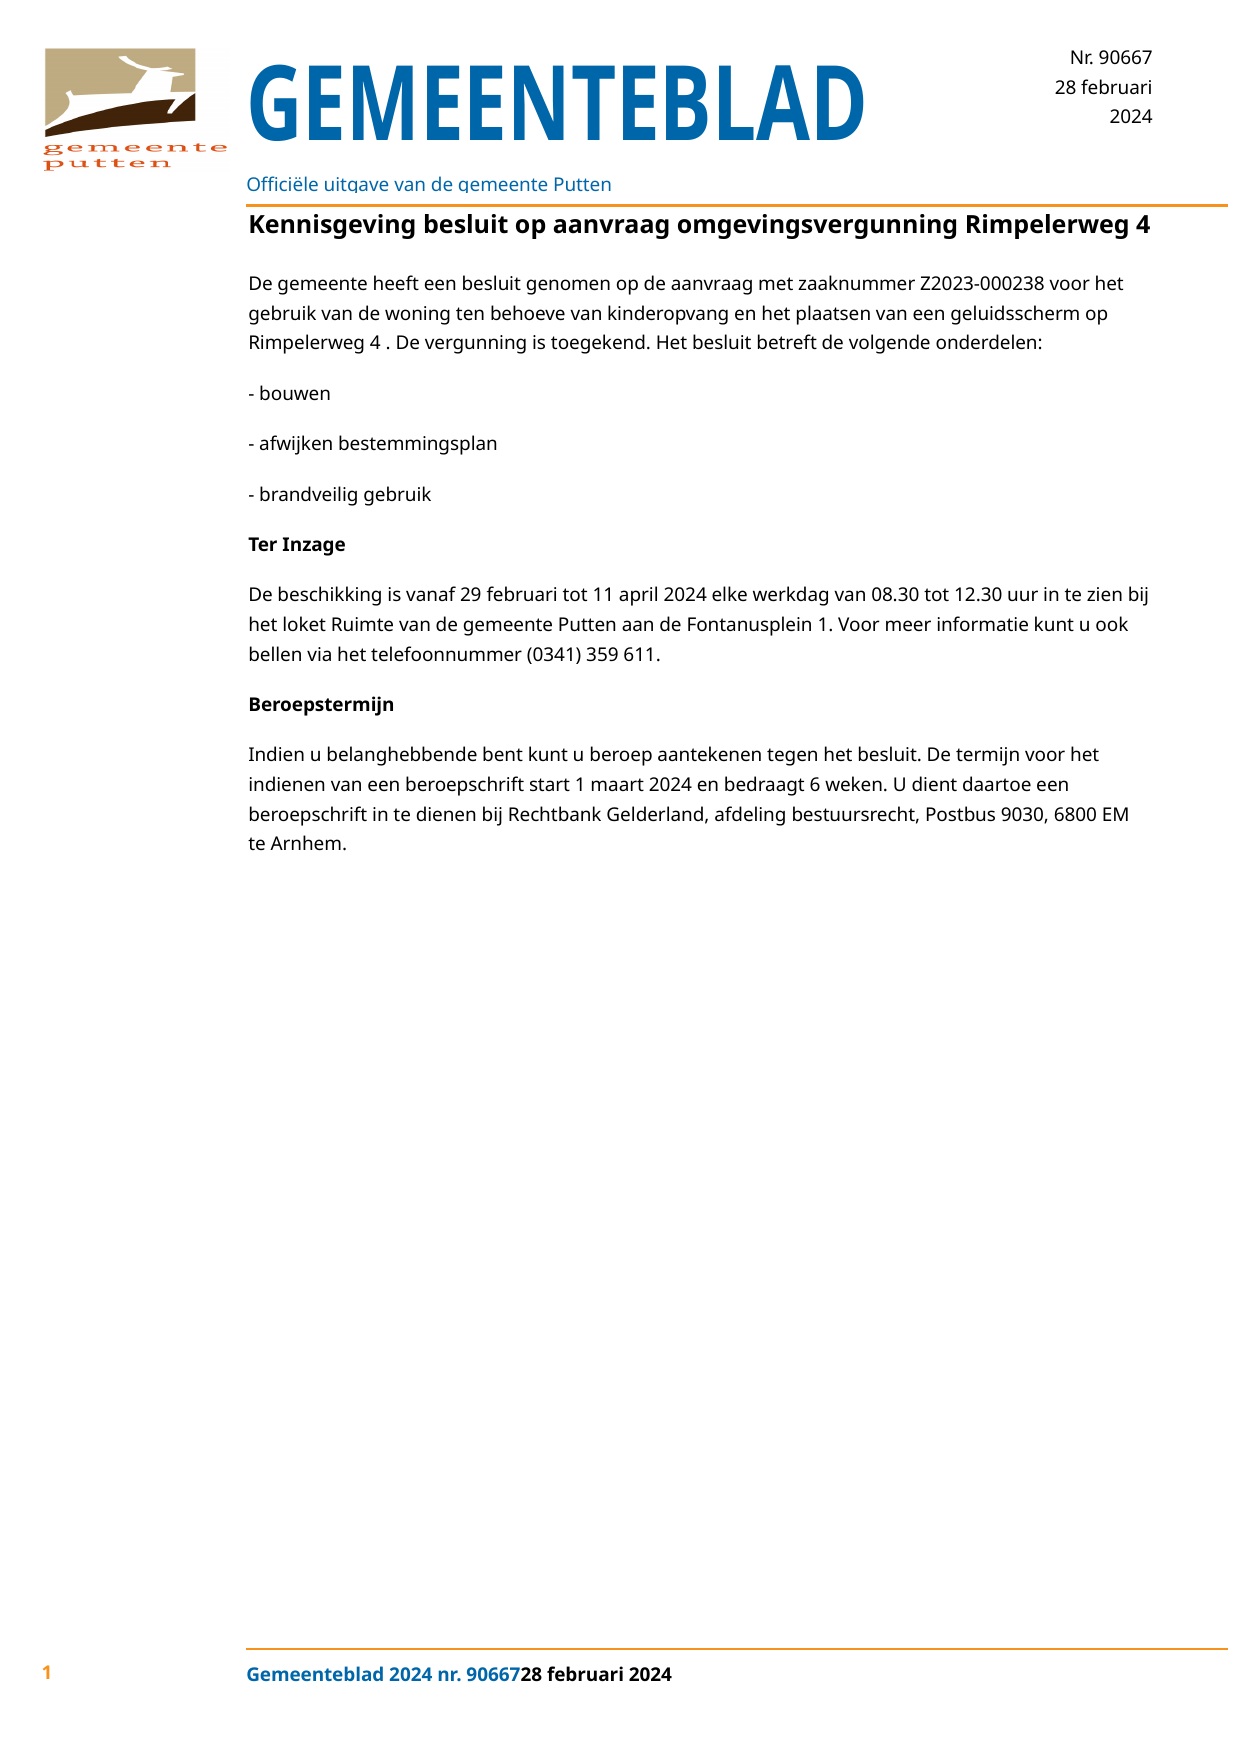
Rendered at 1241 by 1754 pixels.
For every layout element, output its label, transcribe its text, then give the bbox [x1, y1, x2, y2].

text De beschikking is vanaf 29 februari tot 11 april 2024 elke werkdag van 08.30 tot 12.30 uur in te zien bij het loket Ruimte van de gemeente Putten aan de Fontanusplein 1. Voor meer informatie kunt u ook bellen via het telefoonnummer (0341) 359 611. [248, 582, 1152, 666]
text - afwijken bestemmingsplan [248, 430, 1152, 456]
text Kennisgeving besluit op aanvraag omgevingsvergunning Rimpelerweg 4 [248, 207, 1152, 241]
text Beroepstermijn [248, 691, 1152, 717]
text De gemeente heeft een besluit genomen op de aanvraag met zaaknummer Z2023-000238 voor het gebruik van de woning ten behoeve van kinderopvang en het plaatsen van een geluidsscherm op Rimpelerweg 4 . De vergunning is toegekend. Het besluit betreft de volgende onderdelen: [248, 270, 1152, 355]
picture [41, 47, 231, 172]
text Indien u belanghebbende bent kunt u beroep aantekenen tegen het besluit. De termijn voor het indienen van een beroepschrift start 1 maart 2024 en bedraagt 6 weken. U dient daartoe een beroepschrift in te dienen bij Rechtbank Gelderland, afdeling bestuursrecht, Postbus 9030, 6800 EM te Arnhem. [248, 742, 1152, 856]
text - brandveilig gebruik [248, 481, 1152, 506]
text Ter Inzage [248, 531, 1152, 557]
text - bouwen [248, 380, 1152, 406]
